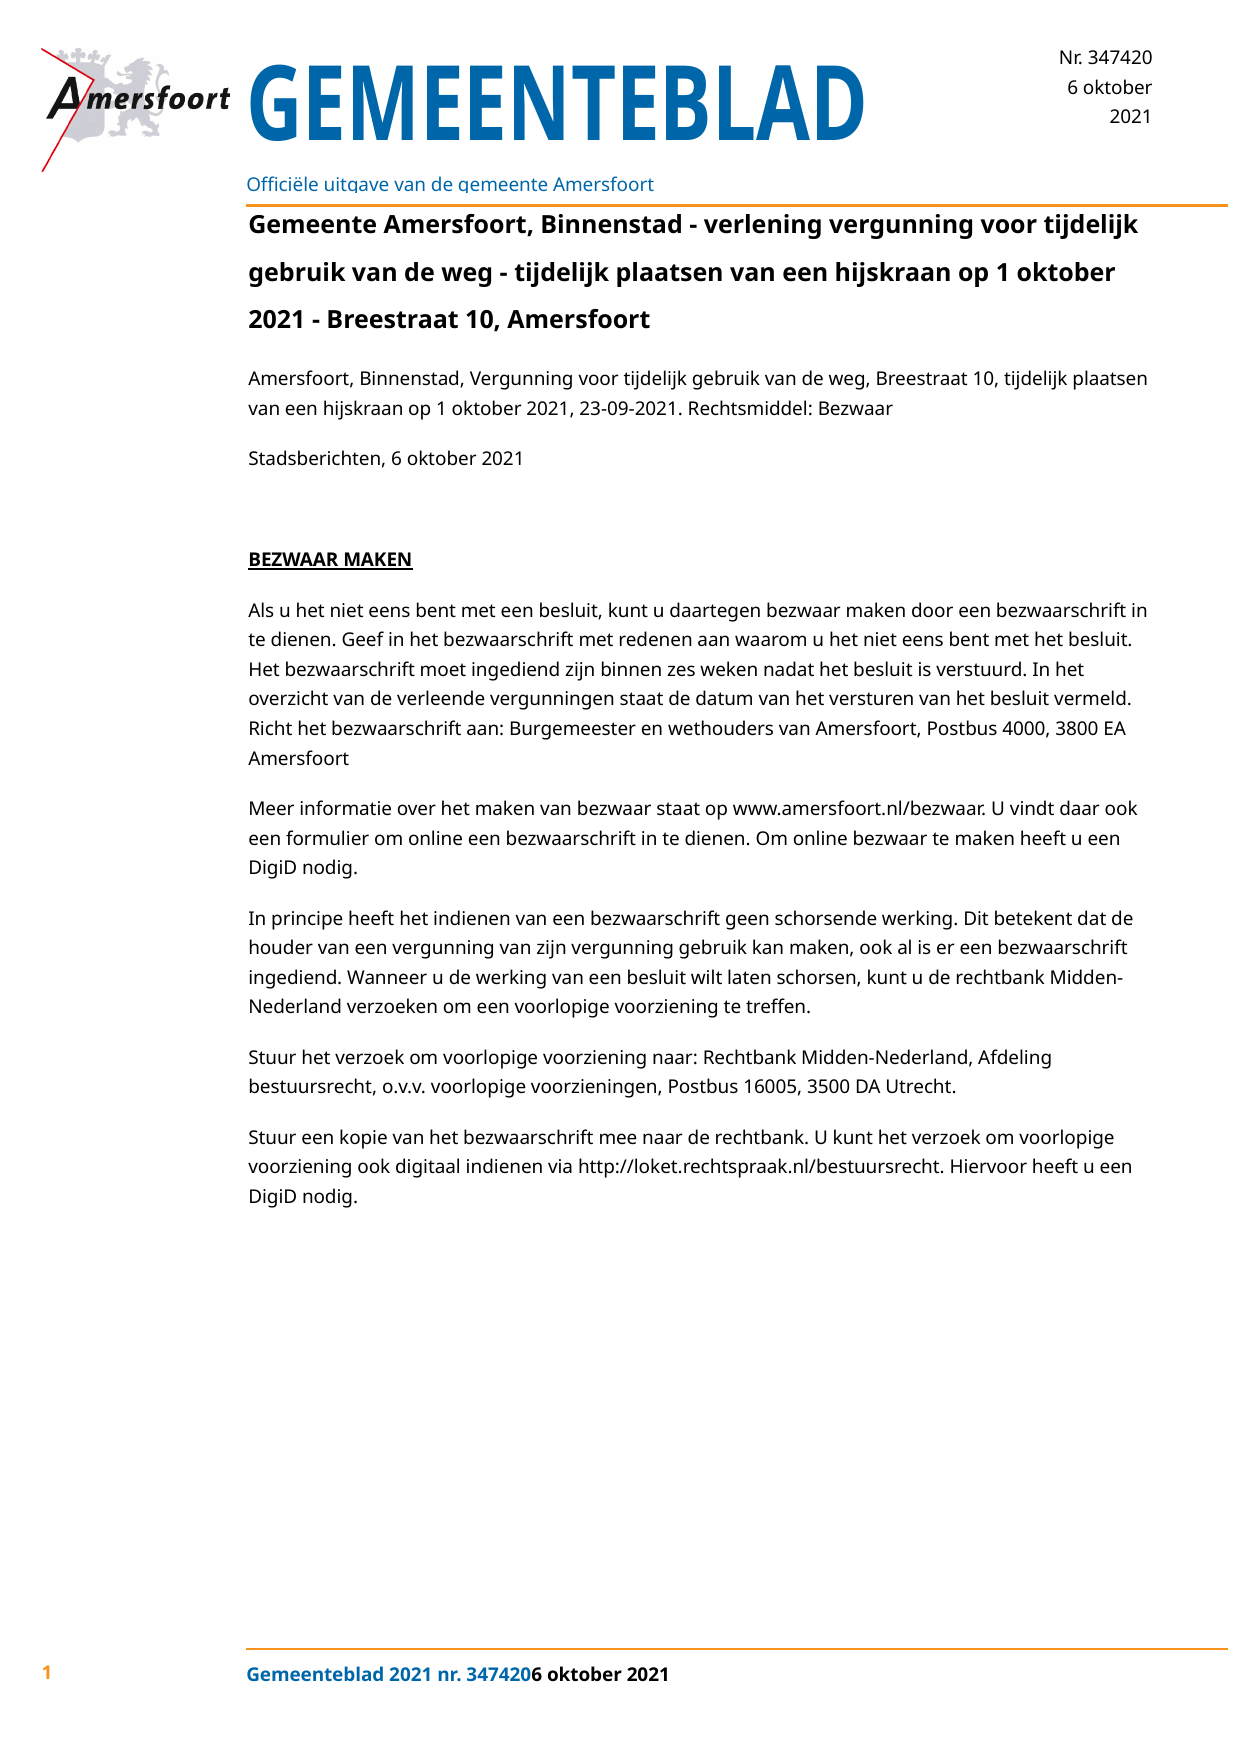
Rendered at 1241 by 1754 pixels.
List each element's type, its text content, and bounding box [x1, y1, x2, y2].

text Gemeente Amersfoort, Binnenstad - verlening vergunning voor tijdelijk gebruik van de weg - tijdelijk plaatsen van een hijskraan op 1 oktober 2021 - Breestraat 10, Amersfoort [248, 207, 1152, 336]
text In principe heeft het indienen van een bezwaarschrift geen schorsende werking. Dit betekent dat de houder van een vergunning van zijn vergunning gebruik kan maken, ook al is er een bezwaarschrift ingediend. Wanneer u de werking van een besluit wilt laten schorsen, kunt u de rechtbank Midden-Nederland verzoeken om een voorlopige voorziening te treffen. [248, 905, 1152, 1019]
text Stadsberichten, 6 oktober 2021 [248, 446, 1152, 471]
text BEZWAAR MAKEN [248, 546, 1152, 572]
text Stuur een kopie van het bezwaarschrift mee naar de rechtbank. U kunt het verzoek om voorlopige voorziening ook digitaal indienen via http://loket.rechtspraak.nl/bestuursrecht. Hiervoor heeft u een DigiD nodig. [248, 1124, 1152, 1209]
text Meer informatie over het maken van bezwaar staat op www.amersfoort.nl/bezwaar. U vindt daar ook een formulier om online een bezwaarschrift in te dienen. Om online bezwaar te maken heeft u een DigiD nodig. [248, 795, 1152, 880]
text Als u het niet eens bent met een besluit, kunt u daartegen bezwaar maken door een bezwaarschrift in te dienen. Geef in het bezwaarschrift met redenen aan waarom u het niet eens bent met het besluit. Het bezwaarschrift moet ingediend zijn binnen zes weken nadat het besluit is verstuurd. In het overzicht van de verleende vergunningen staat de datum van het versturen van het besluit vermeld. Richt het bezwaarschrift aan: Burgemeester en wethouders van Amersfoort, Postbus 4000, 3800 EA Amersfoort [248, 597, 1152, 770]
text Amersfoort, Binnenstad, Vergunning voor tijdelijk gebruik van de weg, Breestraat 10, tijdelijk plaatsen van een hijskraan op 1 oktober 2021, 23-09-2021. Rechtsmiddel: Bezwaar [248, 366, 1152, 421]
text Stuur het verzoek om voorlopige voorziening naar: Rechtbank Midden-Nederland, Afdeling bestuursrecht, o.v.v. voorlopige voorzieningen, Postbus 16005, 3500 DA Utrecht. [248, 1044, 1152, 1099]
picture [41, 47, 231, 172]
